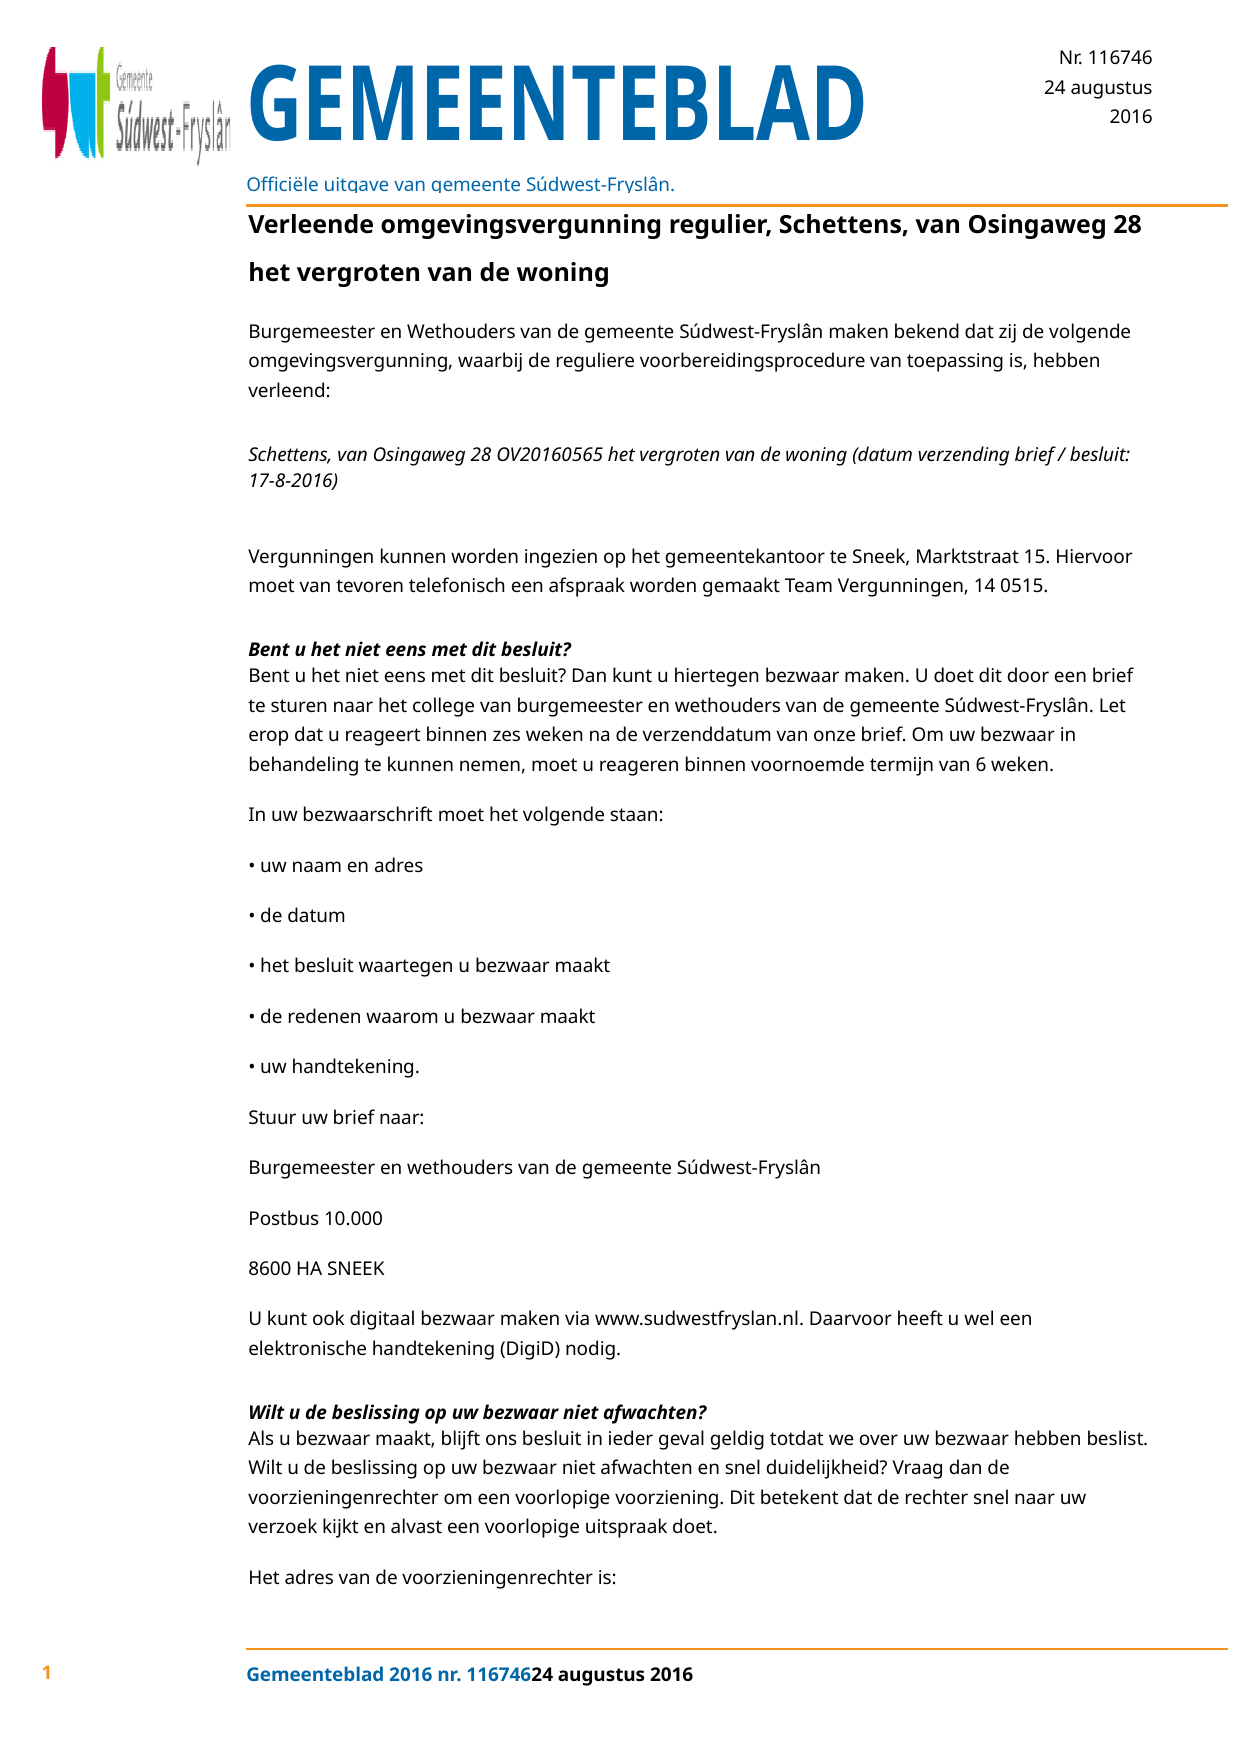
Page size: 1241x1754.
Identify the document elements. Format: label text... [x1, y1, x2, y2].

text Stuur uw brief naar: [248, 1104, 1152, 1129]
text • het besluit waartegen u bezwaar maakt [248, 953, 1152, 978]
text U kunt ook digitaal bezwaar maken via www.sudwestfryslan.nl. Daarvoor heeft u wel een elektronische handtekening (DigiD) nodig. [248, 1306, 1152, 1361]
text Verleende omgevingsvergunning regulier, Schettens, van Osingaweg 28 het vergroten van de woning [248, 207, 1152, 288]
text 8600 HA SNEEK [248, 1255, 1152, 1281]
text Wilt u de beslissing op uw bezwaar niet afwachten? [248, 1399, 1152, 1425]
text Burgemeester en Wethouders van de gemeente Súdwest-Fryslân maken bekend dat zij de volgende omgevingsvergunning, waarbij de reguliere voorbereidingsprocedure van toepassing is, hebben verleend: [248, 318, 1152, 403]
text Als u bezwaar maakt, blijft ons besluit in ieder geval geldig totdat we over uw bezwaar hebben beslist. Wilt u de beslissing op uw bezwaar niet afwachten en snel duidelijkheid? Vraag dan de voorzieningenrechter om een voorlopige voorziening. Dit betekent dat de rechter snel naar uw verzoek kijkt en alvast een voorlopige uitspraak doet. [248, 1425, 1152, 1539]
text Vergunningen kunnen worden ingezien op het gemeentekantoor te Sneek, Marktstraat 15. Hiervoor moet van tevoren telefonisch een afspraak worden gemaakt Team Vergunningen, 14 0515. [248, 543, 1152, 598]
text Burgemeester en wethouders van de gemeente Súdwest-Fryslân [248, 1154, 1152, 1180]
text Bent u het niet eens met dit besluit? [248, 636, 1152, 662]
text • de redenen waarom u bezwaar maakt [248, 1003, 1152, 1029]
text • uw naam en adres [248, 852, 1152, 877]
text Postbus 10.000 [248, 1205, 1152, 1230]
picture [41, 47, 231, 172]
text In uw bezwaarschrift moet het volgende staan: [248, 801, 1152, 827]
text • uw handtekening. [248, 1053, 1152, 1079]
text Bent u het niet eens met dit besluit? Dan kunt u hiertegen bezwaar maken. U doet dit door een brief te sturen naar het college van burgemeester en wethouders van de gemeente Súdwest-Fryslân. Let erop dat u reageert binnen zes weken na de verzenddatum van onze brief. Om uw bezwaar in behandeling te kunnen nemen, moet u reageren binnen voornoemde termijn van 6 weken. [248, 662, 1152, 777]
text Het adres van de voorzieningenrechter is: [248, 1564, 1152, 1590]
text Schettens, van Osingaweg 28 OV20160565 het vergroten van de woning (datum verzending brief / besluit: 17-8-2016) [248, 441, 1152, 492]
text • de datum [248, 902, 1152, 928]
